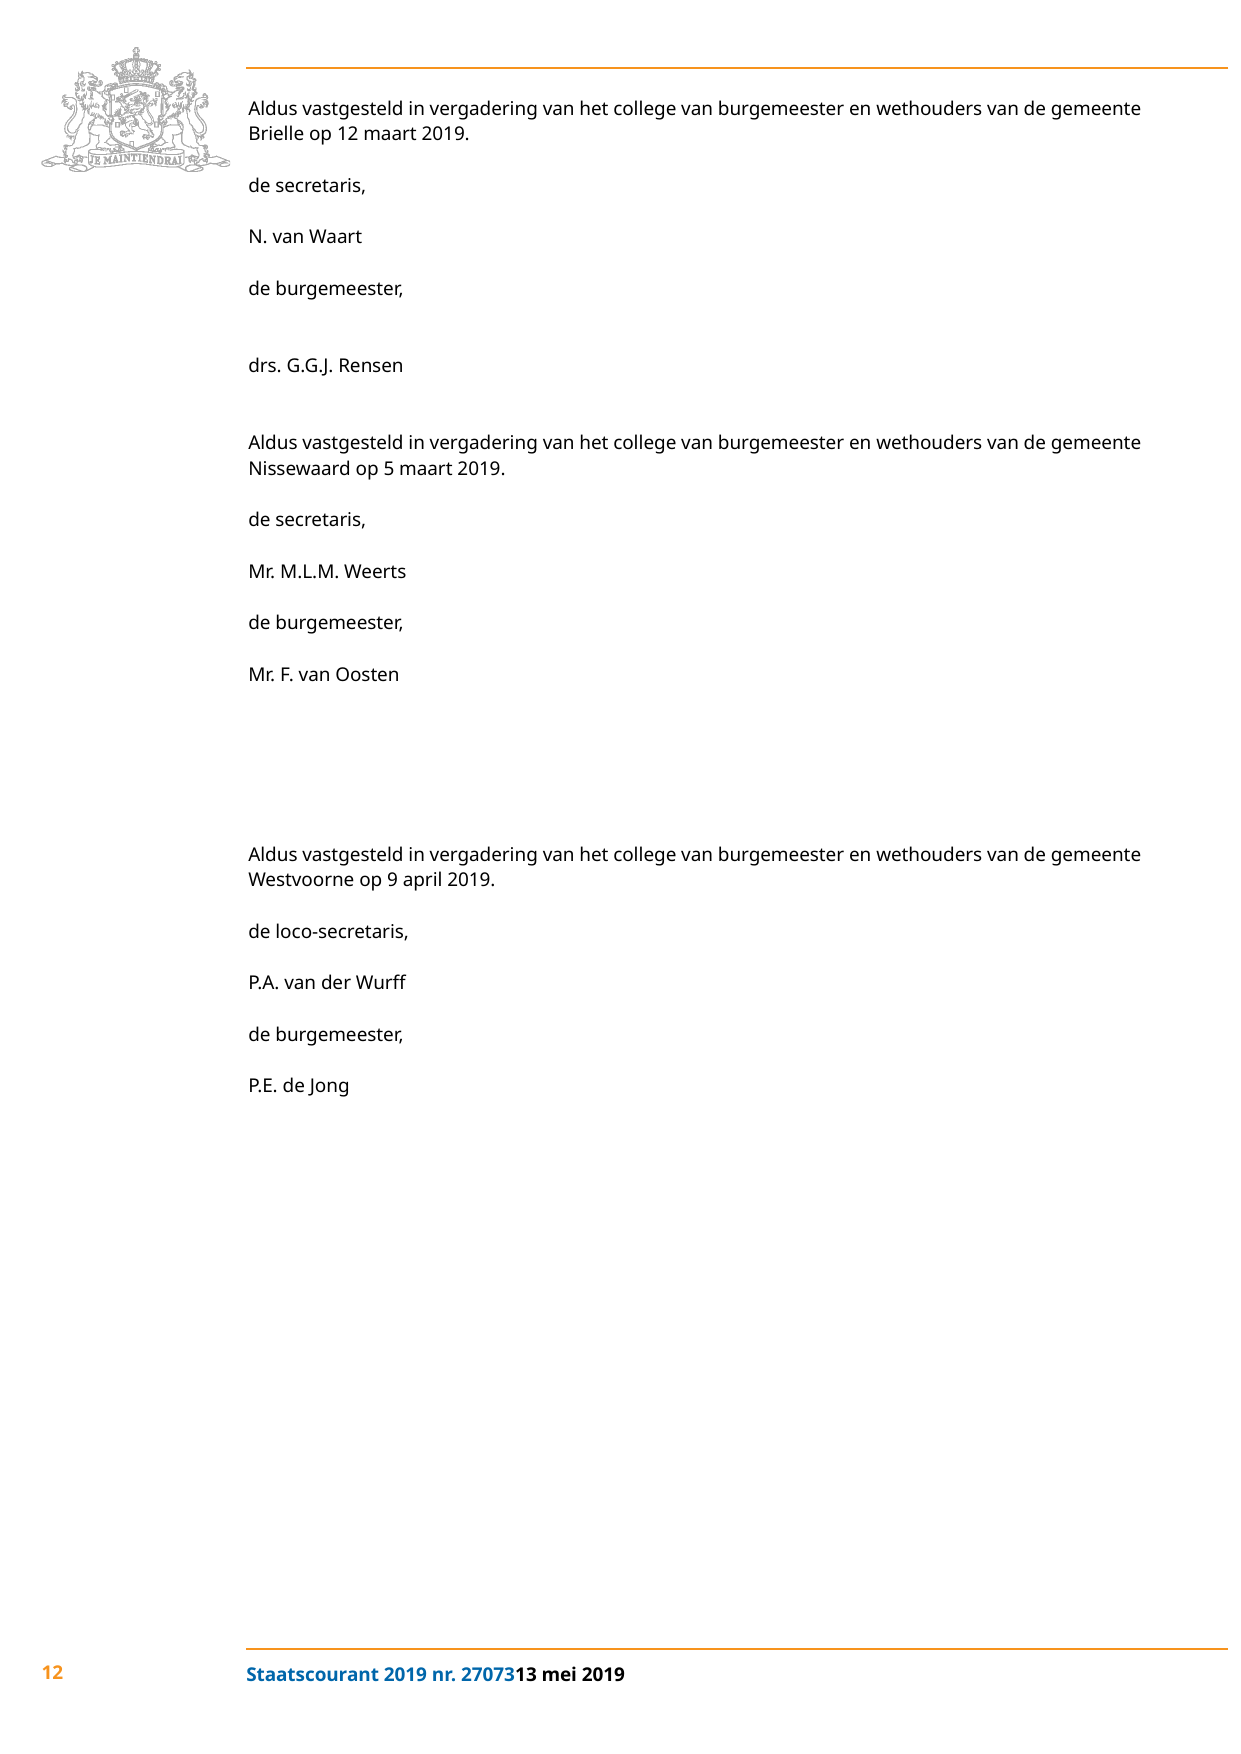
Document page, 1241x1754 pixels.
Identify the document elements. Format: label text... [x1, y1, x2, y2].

text de burgemeester, [248, 1021, 1152, 1047]
text Mr. F. van Oosten [248, 661, 1152, 687]
text Mr. M.L.M. Weerts [248, 558, 1152, 584]
text Aldus vastgesteld in vergadering van het college van burgemeester en wethouders van de gemeente Westvoorne op 9 april 2019. [248, 841, 1152, 892]
text Aldus vastgesteld in vergadering van het college van burgemeester en wethouders van de gemeente Brielle op 12 maart 2019. [248, 95, 1152, 146]
text P.A. van der Wurff [248, 969, 1152, 995]
text de burgemeester, [248, 609, 1152, 635]
text Aldus vastgesteld in vergadering van het college van burgemeester en wethouders van de gemeente Nissewaard op 5 maart 2019. [248, 429, 1152, 481]
picture [41, 47, 231, 172]
text drs. G.G.J. Rensen [248, 352, 1152, 378]
text P.E. de Jong [248, 1072, 1152, 1098]
text N. van Waart [248, 223, 1152, 249]
text de loco-secretaris, [248, 918, 1152, 944]
text de secretaris, [248, 172, 1152, 198]
text de secretaris, [248, 506, 1152, 532]
text de burgemeester, [248, 275, 1152, 301]
